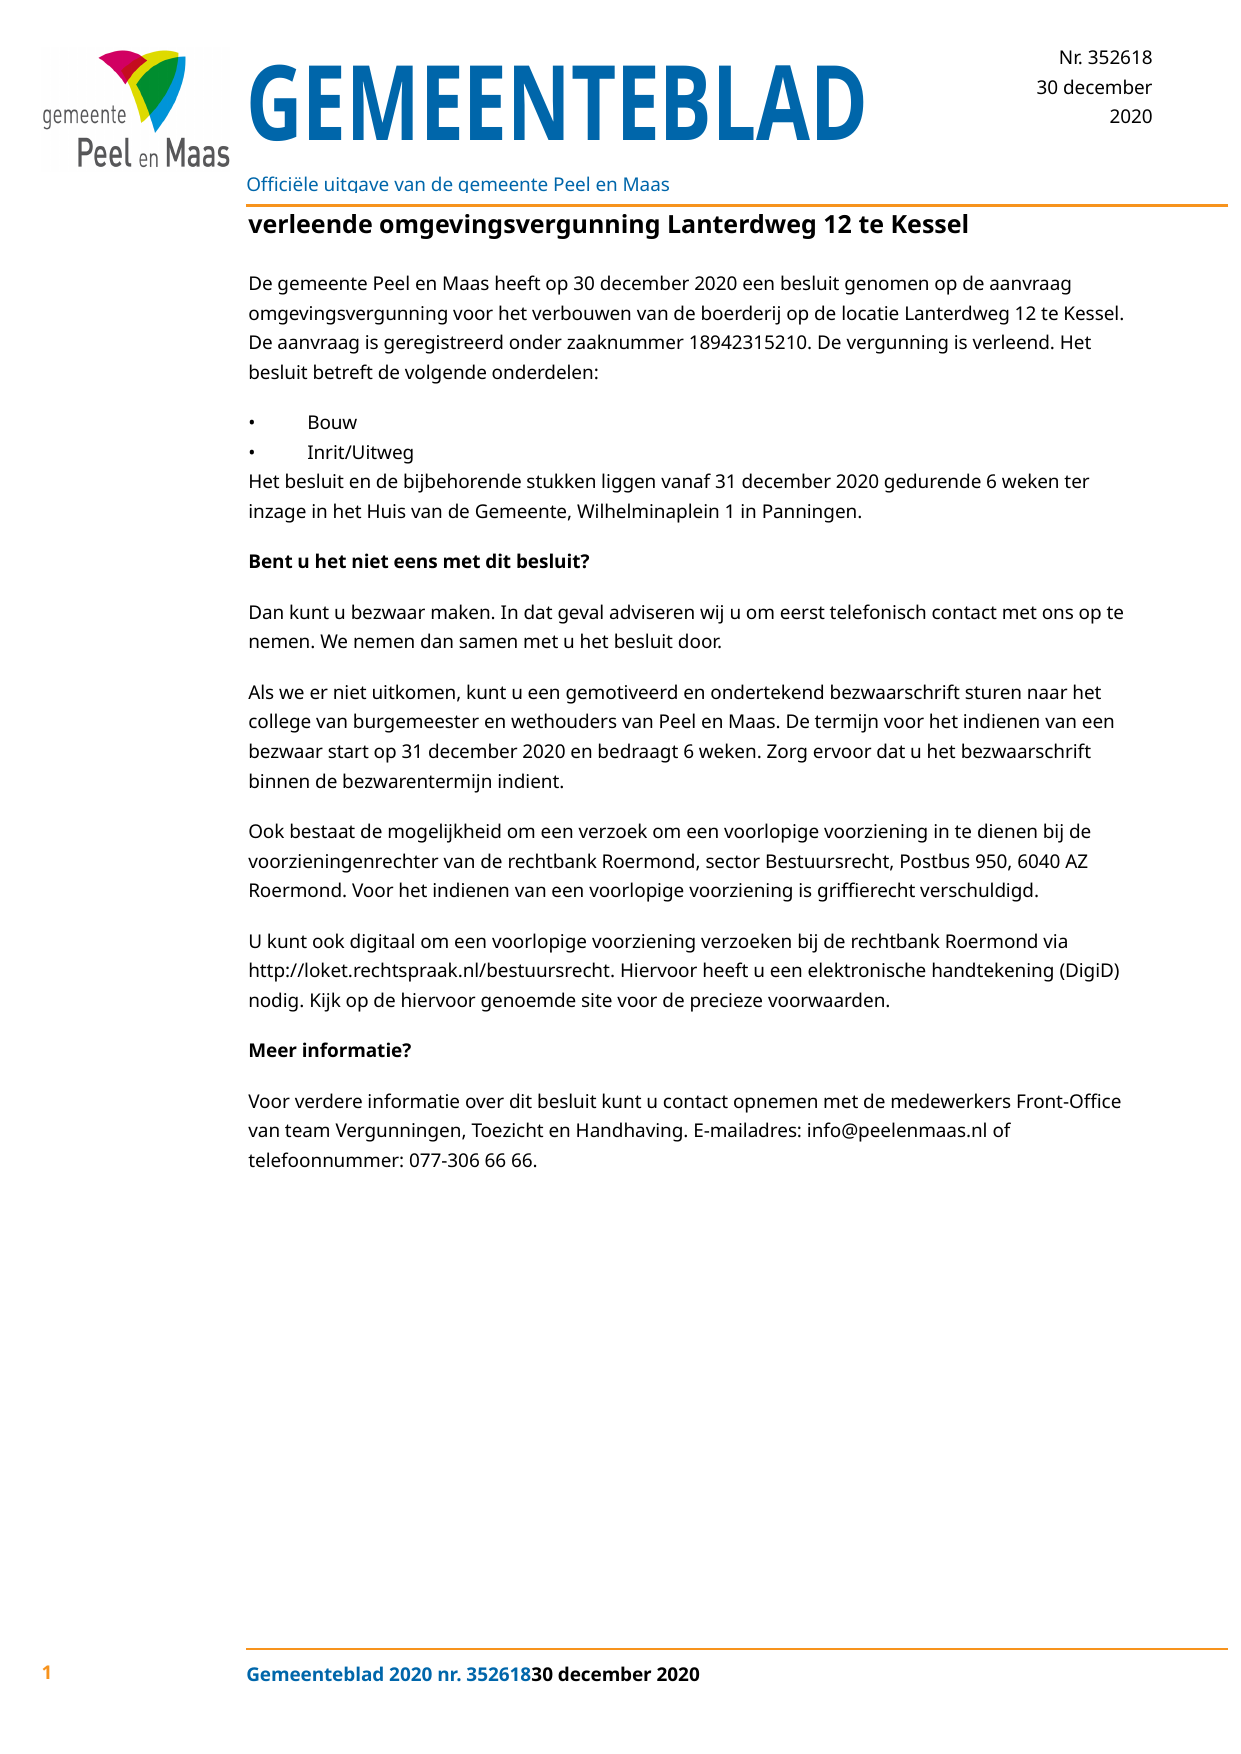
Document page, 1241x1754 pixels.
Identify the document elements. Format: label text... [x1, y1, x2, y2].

text Meer informatie? [248, 1037, 1152, 1063]
text verleende omgevingsvergunning Lanterdweg 12 te Kessel [248, 207, 1152, 241]
list Bouw [248, 409, 1152, 435]
picture [41, 47, 231, 172]
text U kunt ook digitaal om een voorlopige voorziening verzoeken bij de rechtbank Roermond via http://loket.rechtspraak.nl/bestuursrecht. Hiervoor heeft u een elektronische handtekening (DigiD) nodig. Kijk op de hiervoor genoemde site voor de precieze voorwaarden. [248, 928, 1152, 1013]
text Ook bestaat de mogelijkheid om een verzoek om een voorlopige voorziening in te dienen bij de voorzieningenrechter van de rechtbank Roermond, sector Bestuursrecht, Postbus 950, 6040 AZ Roermond. Voor het indienen van een voorlopige voorziening is griffierecht verschuldigd. [248, 818, 1152, 903]
list Inrit/Uitweg [248, 439, 1152, 465]
text Voor verdere informatie over dit besluit kunt u contact opnemen met de medewerkers Front-Office van team Vergunningen, Toezicht en Handhaving. E-mailadres: info@peelenmaas.nl of telefoonnummer: 077-306 66 66. [248, 1088, 1152, 1173]
text Bent u het niet eens met dit besluit? [248, 549, 1152, 574]
text Het besluit en de bijbehorende stukken liggen vanaf 31 december 2020 gedurende 6 weken ter inzage in het Huis van de Gemeente, Wilhelminaplein 1 in Panningen. [248, 469, 1152, 524]
text De gemeente Peel en Maas heeft op 30 december 2020 een besluit genomen op de aanvraag omgevingsvergunning voor het verbouwen van de boerderij op de locatie Lanterdweg 12 te Kessel. De aanvraag is geregistreerd onder zaaknummer 18942315210. De vergunning is verleend. Het besluit betreft de volgende onderdelen: [248, 270, 1152, 385]
text Als we er niet uitkomen, kunt u een gemotiveerd en ondertekend bezwaarschrift sturen naar het college van burgemeester en wethouders van Peel en Maas. De termijn voor het indienen van een bezwaar start op 31 december 2020 en bedraagt 6 weken. Zorg ervoor dat u het bezwaarschrift binnen de bezwarentermijn indient. [248, 679, 1152, 793]
text Dan kunt u bezwaar maken. In dat geval adviseren wij u om eerst telefonisch contact met ons op te nemen. We nemen dan samen met u het besluit door. [248, 599, 1152, 654]
